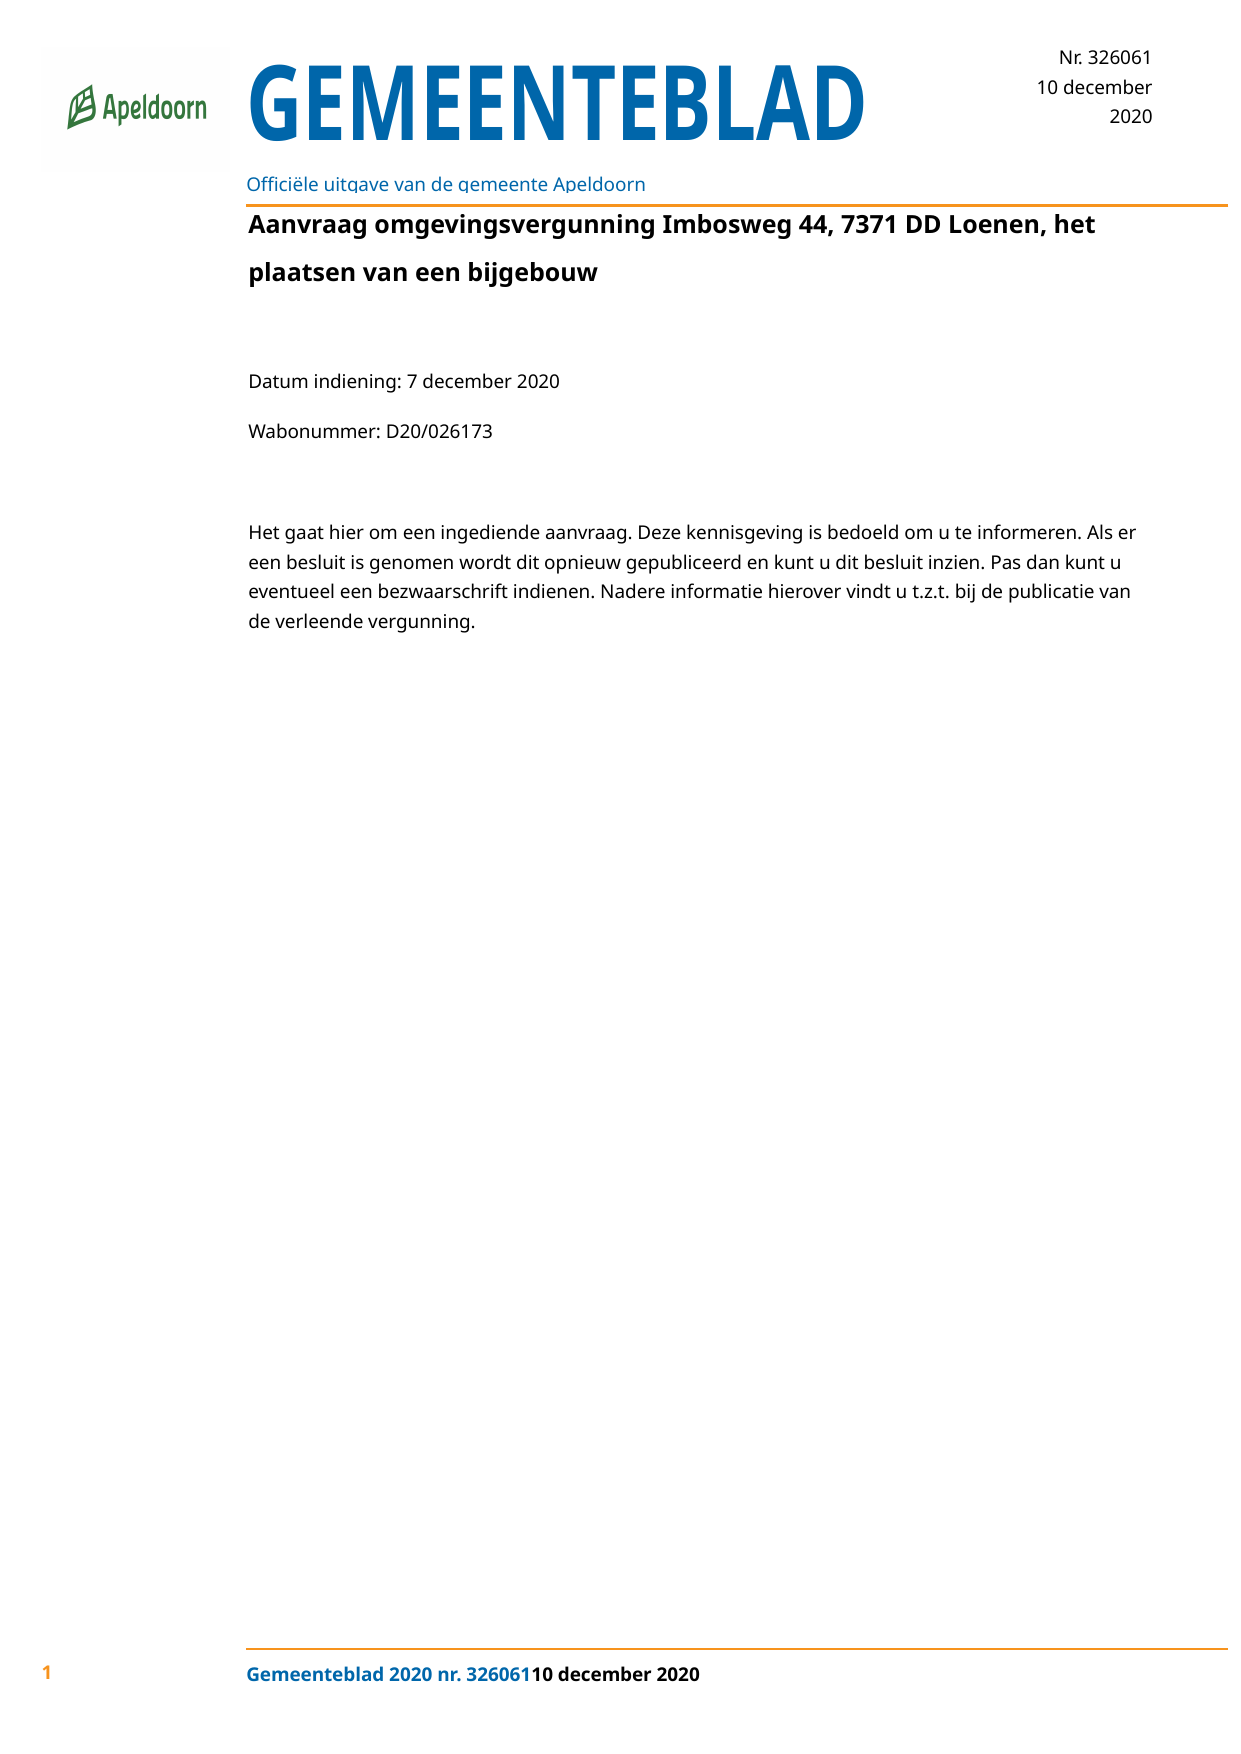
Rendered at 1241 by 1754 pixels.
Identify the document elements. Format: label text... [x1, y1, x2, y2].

text Het gaat hier om een ingediende aanvraag. Deze kennisgeving is bedoeld om u te informeren. Als er een besluit is genomen wordt dit opnieuw gepubliceerd en kunt u dit besluit inzien. Pas dan kunt u eventueel een bezwaarschrift indienen. Nadere informatie hierover vindt u t.z.t. bij de publicatie van de verleende vergunning. [248, 519, 1152, 634]
text Aanvraag omgevingsvergunning Imbosweg 44, 7371 DD Loenen, het plaatsen van een bijgebouw [248, 207, 1152, 288]
picture [41, 47, 231, 172]
text Wabonummer: D20/026173 [248, 419, 1152, 444]
text Datum indiening: 7 december 2020 [248, 368, 1152, 394]
